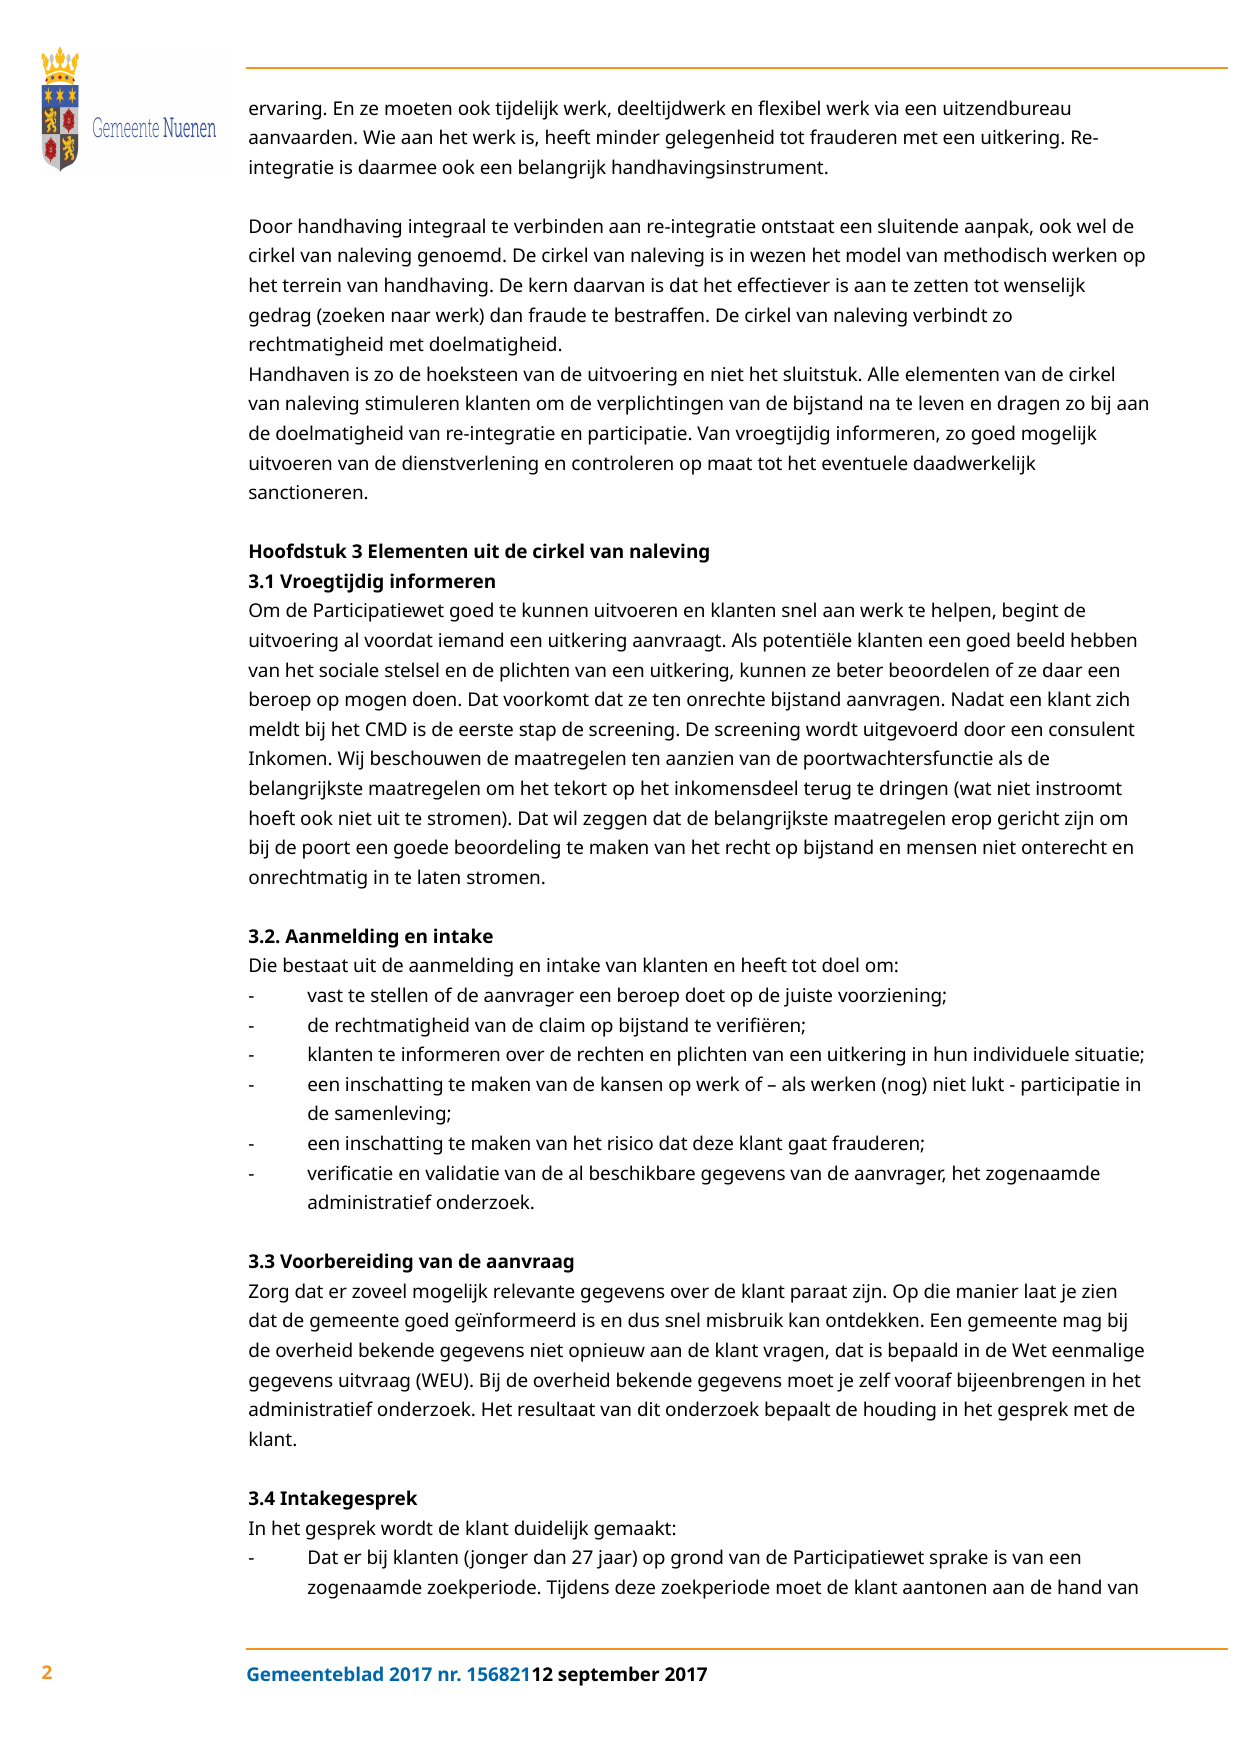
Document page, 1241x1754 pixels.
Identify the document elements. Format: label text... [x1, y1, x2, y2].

text ervaring. En ze moeten ook tijdelijk werk, deeltijdwerk en flexibel werk via een uitzendbureau aanvaarden. Wie aan het werk is, heeft minder gelegenheid tot frauderen met een uitkering. Re-integratie is daarmee ook een belangrijk handhavingsinstrument. [248, 95, 1152, 180]
text Zorg dat er zoveel mogelijk relevante gegevens over de klant paraat zijn. Op die manier laat je zien dat de gemeente goed geïnformeerd is en dus snel misbruik kan ontdekken. Een gemeente mag bij de overheid bekende gegevens niet opnieuw aan de klant vragen, dat is bepaald in de Wet eenmalige gegevens uitvraag (WEU). Bij de overheid bekende gegevens moet je zelf vooraf bijeenbrengen in het administratief onderzoek. Het resultaat van dit onderzoek bepaalt de houding in het gesprek met de klant. [248, 1278, 1152, 1452]
text 3.2. Aanmelding en intake [248, 923, 1152, 949]
list verificatie en validatie van de al beschikbare gegevens van de aanvrager, het zogenaamde administratief onderzoek. [248, 1160, 1152, 1215]
text Hoofdstuk 3 Elementen uit de cirkel van naleving [248, 538, 1152, 564]
text 3.3 Voorbereiding van de aanvraag [248, 1248, 1152, 1274]
text Handhaven is zo de hoeksteen van de uitvoering en niet het sluitstuk. Alle elementen van de cirkel van naleving stimuleren klanten om de verplichtingen van de bijstand na te leven en dragen zo bij aan de doelmatigheid van re-integratie en participatie. Van vroegtijdig informeren, zo goed mogelijk uitvoeren van de dienstverlening en controleren op maat tot het eventuele daadwerkelijk sanctioneren. [248, 361, 1152, 505]
picture [41, 47, 231, 172]
list Dat er bij klanten (jonger dan 27 jaar) op grond van de Participatiewet sprake is van een zogenaamde zoekperiode. Tijdens deze zoekperiode moet de klant aantonen aan de hand van [248, 1544, 1152, 1600]
text 3.4 Intakegesprek [248, 1485, 1152, 1511]
list een inschatting te maken van de kansen op werk of – als werken (nog) niet lukt - participatie in de samenleving; [248, 1071, 1152, 1126]
text In het gesprek wordt de klant duidelijk gemaakt: [248, 1515, 1152, 1541]
text Door handhaving integraal te verbinden aan re-integratie ontstaat een sluitende aanpak, ook wel de cirkel van naleving genoemd. De cirkel van naleving is in wezen het model van methodisch werken op het terrein van handhaving. De kern daarvan is dat het effectiever is aan te zetten tot wenselijk gedrag (zoeken naar werk) dan fraude te bestraffen. De cirkel van naleving verbindt zo rechtmatigheid met doelmatigheid. [248, 213, 1152, 357]
list vast te stellen of de aanvrager een beroep doet op de juiste voorziening; [248, 982, 1152, 1008]
list klanten te informeren over de rechten en plichten van een uitkering in hun individuele situatie; [248, 1041, 1152, 1067]
list de rechtmatigheid van de claim op bijstand te verifiëren; [248, 1012, 1152, 1038]
text Die bestaat uit de aanmelding en intake van klanten en heeft tot doel om: [248, 953, 1152, 978]
text 3.1 Vroegtijdig informeren [248, 568, 1152, 594]
list een inschatting te maken van het risico dat deze klant gaat frauderen; [248, 1130, 1152, 1156]
text Om de Participatiewet goed te kunnen uitvoeren en klanten snel aan werk te helpen, begint de uitvoering al voordat iemand een uitkering aanvraagt. Als potentiële klanten een goed beeld hebben van het sociale stelsel en de plichten van een uitkering, kunnen ze beter beoordelen of ze daar een beroep op mogen doen. Dat voorkomt dat ze ten onrechte bijstand aanvragen. Nadat een klant zich meldt bij het CMD is de eerste stap de screening. De screening wordt uitgevoerd door een consulent Inkomen. Wij beschouwen de maatregelen ten aanzien van de poortwachtersfunctie als de belangrijkste maatregelen om het tekort op het inkomensdeel terug te dringen (wat niet instroomt hoeft ook niet uit te stromen). Dat wil zeggen dat de belangrijkste maatregelen erop gericht zijn om bij de poort een goede beoordeling te maken van het recht op bijstand en mensen niet onterecht en onrechtmatig in te laten stromen. [248, 598, 1152, 890]
